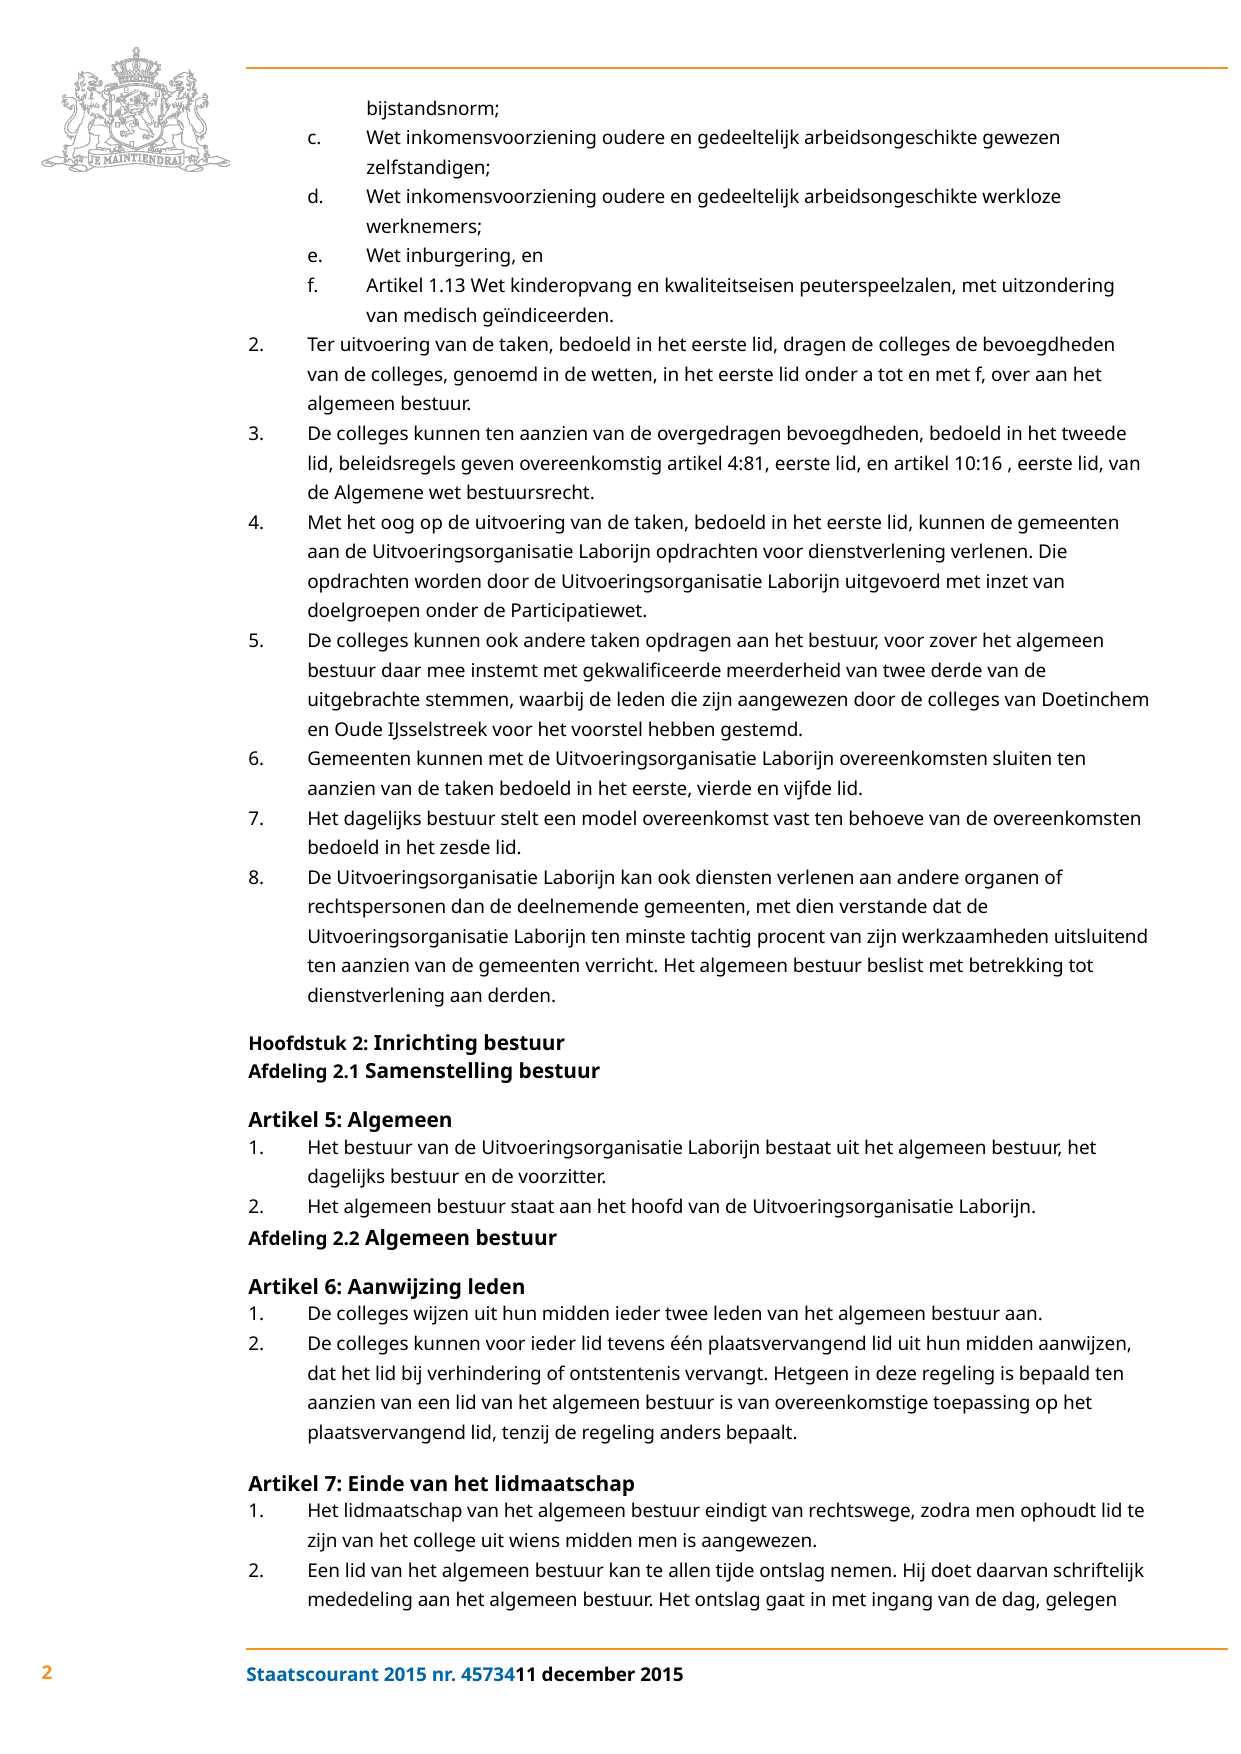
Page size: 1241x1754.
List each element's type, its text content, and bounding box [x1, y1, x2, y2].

list bijstandsnorm; [307, 95, 1152, 121]
list De colleges kunnen ook andere taken opdragen aan het bestuur, voor zover het algemeen bestuur daar mee instemt met gekwalificeerde meerderheid van twee derde van de uitgebrachte stemmen, waarbij de leden die zijn aangewezen door de colleges van Doetinchem en Oude IJsselstreek voor het voorstel hebben gestemd. [248, 627, 1152, 742]
list De colleges kunnen voor ieder lid tevens één plaatsvervangend lid uit hun midden aanwijzen, dat het lid bij verhindering of ontstentenis vervangt. Hetgeen in deze regeling is bepaald ten aanzien van een lid van het algemeen bestuur is van overeenkomstige toepassing op het plaatsvervangend lid, tenzij de regeling anders bepaalt. [248, 1330, 1152, 1444]
list Met het oog op de uitvoering van de taken, bedoeld in het eerste lid, kunnen de gemeenten aan de Uitvoeringsorganisatie Laborijn opdrachten voor dienstverlening verlenen. Die opdrachten worden door de Uitvoeringsorganisatie Laborijn uitgevoerd met inzet van doelgroepen onder de Participatiewet. [248, 509, 1152, 623]
list Wet inburgering, en [307, 243, 1152, 268]
text Afdeling 2.1 Samenstelling bestuur [248, 1056, 1152, 1085]
list Gemeenten kunnen met de Uitvoeringsorganisatie Laborijn overeenkomsten sluiten ten aanzien van de taken bedoeld in het eerste, vierde en vijfde lid. [248, 746, 1152, 801]
text Artikel 6: Aanwijzing leden [248, 1272, 1152, 1301]
list De colleges kunnen ten aanzien van de overgedragen bevoegdheden, bedoeld in het tweede lid, beleidsregels geven overeenkomstig artikel 4:81, eerste lid, en artikel 10:16 , eerste lid, van de Algemene wet bestuursrecht. [248, 420, 1152, 505]
text Hoofdstuk 2: Inrichting bestuur [248, 1028, 1152, 1056]
list Het bestuur van de Uitvoeringsorganisatie Laborijn bestaat uit het algemeen bestuur, het dagelijks bestuur en de voorzitter. [248, 1134, 1152, 1189]
picture [41, 47, 231, 172]
list Artikel 1.13 Wet kinderopvang en kwaliteitseisen peuterspeelzalen, met uitzondering van medisch geïndiceerden. [307, 272, 1152, 328]
list Ter uitvoering van de taken, bedoeld in het eerste lid, dragen de colleges de bevoegdheden van de colleges, genoemd in de wetten, in het eerste lid onder a tot en met f, over aan het algemeen bestuur. [248, 331, 1152, 416]
list De colleges wijzen uit hun midden ieder twee leden van het algemeen bestuur aan. [248, 1301, 1152, 1326]
list Een lid van het algemeen bestuur kan te allen tijde ontslag nemen. Hij doet daarvan schriftelijk mededeling aan het algemeen bestuur. Het ontslag gaat in met ingang van de dag, gelegen [248, 1557, 1152, 1612]
list De Uitvoeringsorganisatie Laborijn kan ook diensten verlenen aan andere organen of rechtspersonen dan de deelnemende gemeenten, met dien verstande dat de Uitvoeringsorganisatie Laborijn ten minste tachtig procent van zijn werkzaamheden uitsluitend ten aanzien van de gemeenten verricht. Het algemeen bestuur beslist met betrekking tot dienstverlening aan derden. [248, 864, 1152, 1008]
list Het dagelijks bestuur stelt een model overeenkomst vast ten behoeve van de overeenkomsten bedoeld in het zesde lid. [248, 805, 1152, 860]
text Artikel 7: Einde van het lidmaatschap [248, 1469, 1152, 1498]
list Het lidmaatschap van het algemeen bestuur eindigt van rechtswege, zodra men ophoudt lid te zijn van het college uit wiens midden men is aangewezen. [248, 1498, 1152, 1553]
list Wet inkomensvoorziening oudere en gedeeltelijk arbeidsongeschikte werkloze werknemers; [307, 183, 1152, 239]
list Het algemeen bestuur staat aan het hoofd van de Uitvoeringsorganisatie Laborijn. [248, 1193, 1152, 1219]
text Artikel 5: Algemeen [248, 1106, 1152, 1134]
text Afdeling 2.2 Algemeen bestuur [248, 1223, 1152, 1251]
list Wet inkomensvoorziening oudere en gedeeltelijk arbeidsongeschikte gewezen zelfstandigen; [307, 124, 1152, 180]
